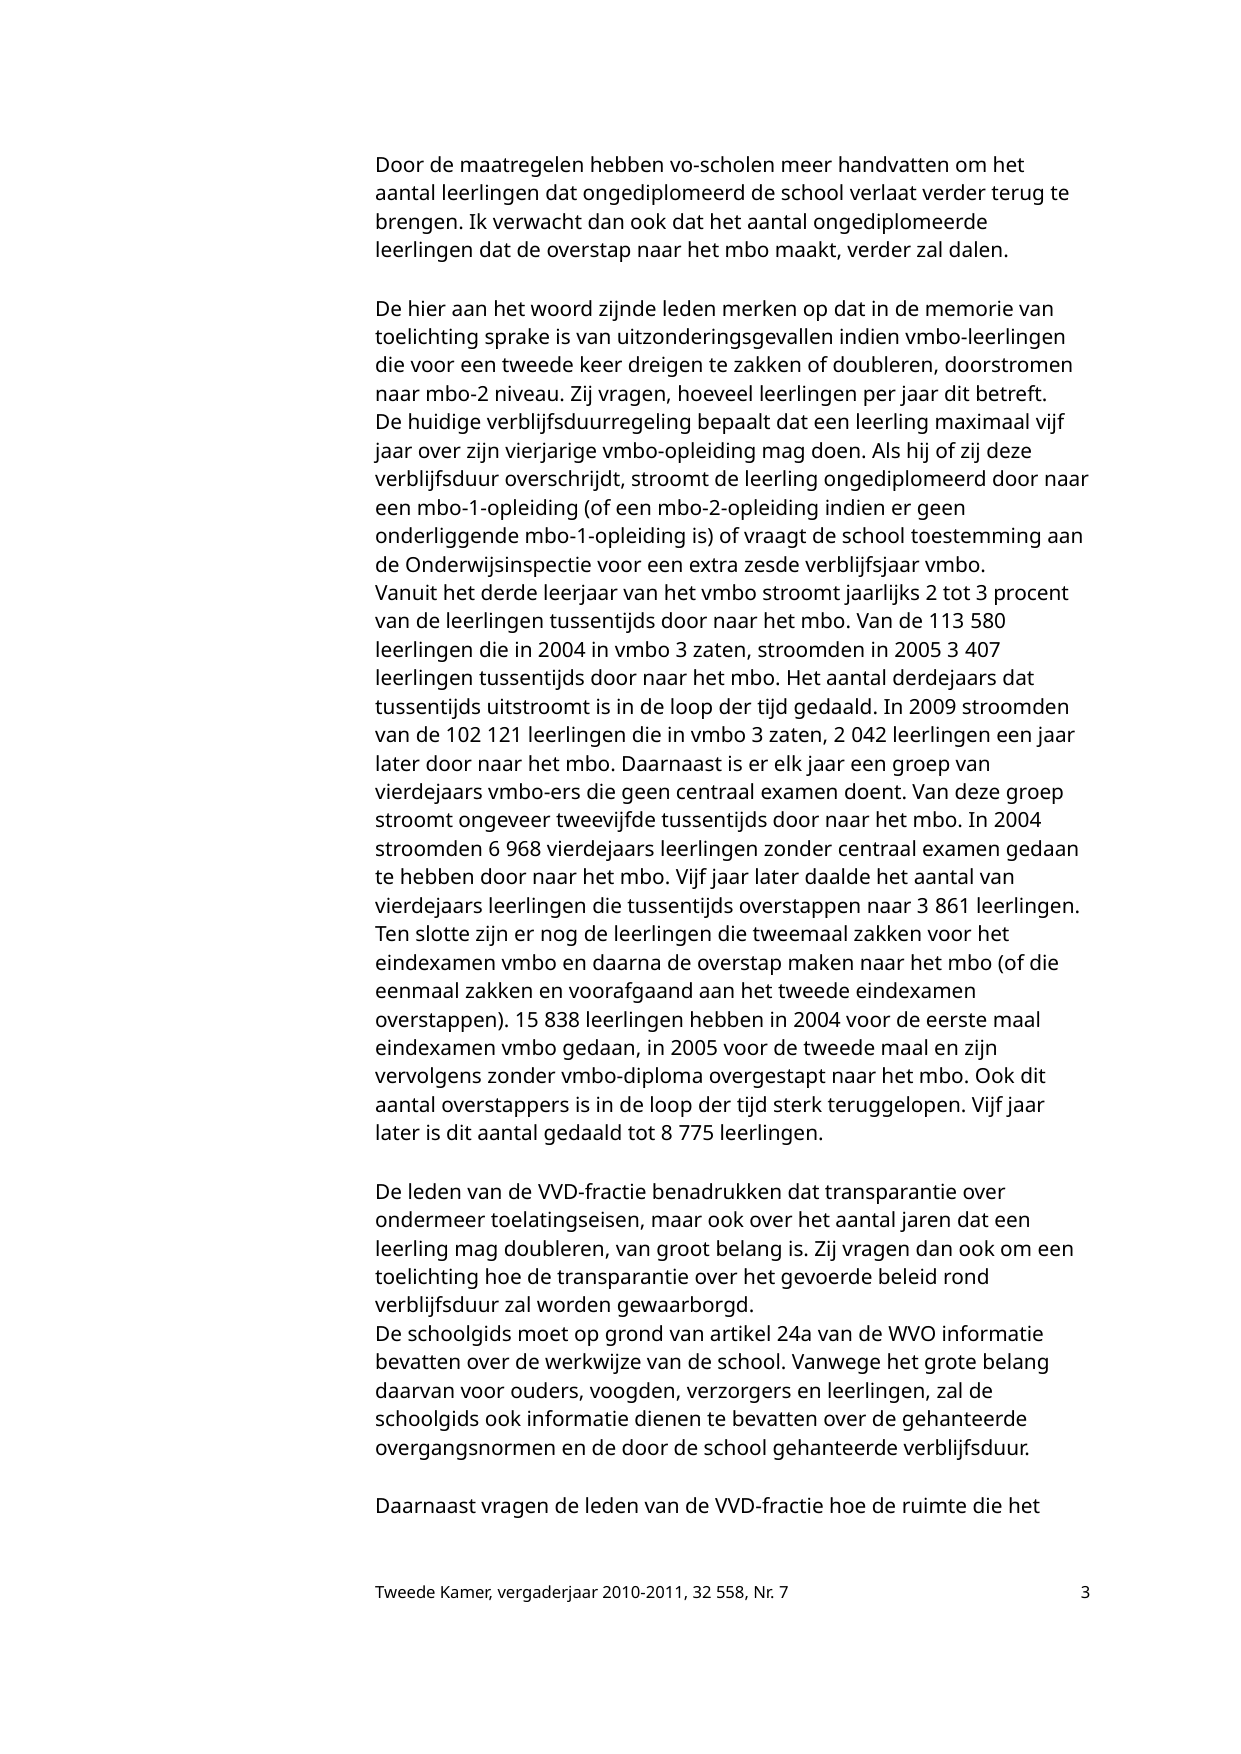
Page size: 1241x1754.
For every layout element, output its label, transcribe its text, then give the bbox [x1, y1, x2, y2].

text Ten slotte zijn er nog de leerlingen die tweemaal zakken voor het eindexamen vmbo en daarna de overstap maken naar het mbo (of die eenmaal zakken en voorafgaand aan het tweede eindexamen overstappen). 15 838 leerlingen hebben in 2004 voor de eerste maal eindexamen vmbo gedaan, in 2005 voor de tweede maal en zijn vervolgens zonder vmbo-diploma overgestapt naar het mbo. Ook dit aantal overstappers is in de loop der tijd sterk teruggelopen. Vijf jaar later is dit aantal gedaald tot 8 775 leerlingen. [375, 919, 1090, 1147]
text De hier aan het woord zijnde leden merken op dat in de memorie van toelichting sprake is van uitzonderingsgevallen indien vmbo-leerlingen die voor een tweede keer dreigen te zakken of doubleren, doorstromen naar mbo-2 niveau. Zij vragen, hoeveel leerlingen per jaar dit betreft. [375, 294, 1090, 407]
text Daarnaast vragen de leden van de VVD-fractie hoe de ruimte die het [375, 1491, 1090, 1520]
text De leden van de VVD-fractie benadrukken dat transparantie over ondermeer toelatingseisen, maar ook over het aantal jaren dat een leerling mag doubleren, van groot belang is. Zij vragen dan ook om een toelichting hoe de transparantie over het gevoerde beleid rond verblijfsduur zal worden gewaarborgd. [375, 1177, 1090, 1319]
text Vanuit het derde leerjaar van het vmbo stroomt jaarlijks 2 tot 3 procent van de leerlingen tussentijds door naar het mbo. Van de 113 580 leerlingen die in 2004 in vmbo 3 zaten, stroomden in 2005 3 407 leerlingen tussentijds door naar het mbo. Het aantal derdejaars dat tussentijds uitstroomt is in de loop der tijd gedaald. In 2009 stroomden van de 102 121 leerlingen die in vmbo 3 zaten, 2 042 leerlingen een jaar later door naar het mbo. Daarnaast is er elk jaar een groep van vierdejaars vmbo-ers die geen centraal examen doent. Van deze groep stroomt ongeveer tweevijfde tussentijds door naar het mbo. In 2004 stroomden 6 968 vierdejaars leerlingen zonder centraal examen gedaan te hebben door naar het mbo. Vijf jaar later daalde het aantal van vierdejaars leerlingen die tussentijds overstappen naar 3 861 leerlingen. [375, 578, 1090, 919]
text Door de maatregelen hebben vo-scholen meer handvatten om het aantal leerlingen dat ongediplomeerd de school verlaat verder terug te brengen. Ik verwacht dan ook dat het aantal ongediplomeerde leerlingen dat de overstap naar het mbo maakt, verder zal dalen. [375, 150, 1090, 264]
text De huidige verblijfsduurregeling bepaalt dat een leerling maximaal vijf jaar over zijn vierjarige vmbo-opleiding mag doen. Als hij of zij deze verblijfsduur overschrijdt, stroomt de leerling ongediplomeerd door naar een mbo-1-opleiding (of een mbo-2-opleiding indien er geen onderliggende mbo-1-opleiding is) of vraagt de school toestemming aan de Onderwijsinspectie voor een extra zesde verblijfsjaar vmbo. [375, 407, 1090, 578]
text De schoolgids moet op grond van artikel 24a van de WVO informatie bevatten over de werkwijze van de school. Vanwege het grote belang daarvan voor ouders, voogden, verzorgers en leerlingen, zal de schoolgids ook informatie dienen te bevatten over de gehanteerde overgangsnormen en de door de school gehanteerde verblijfsduur. [375, 1319, 1090, 1461]
